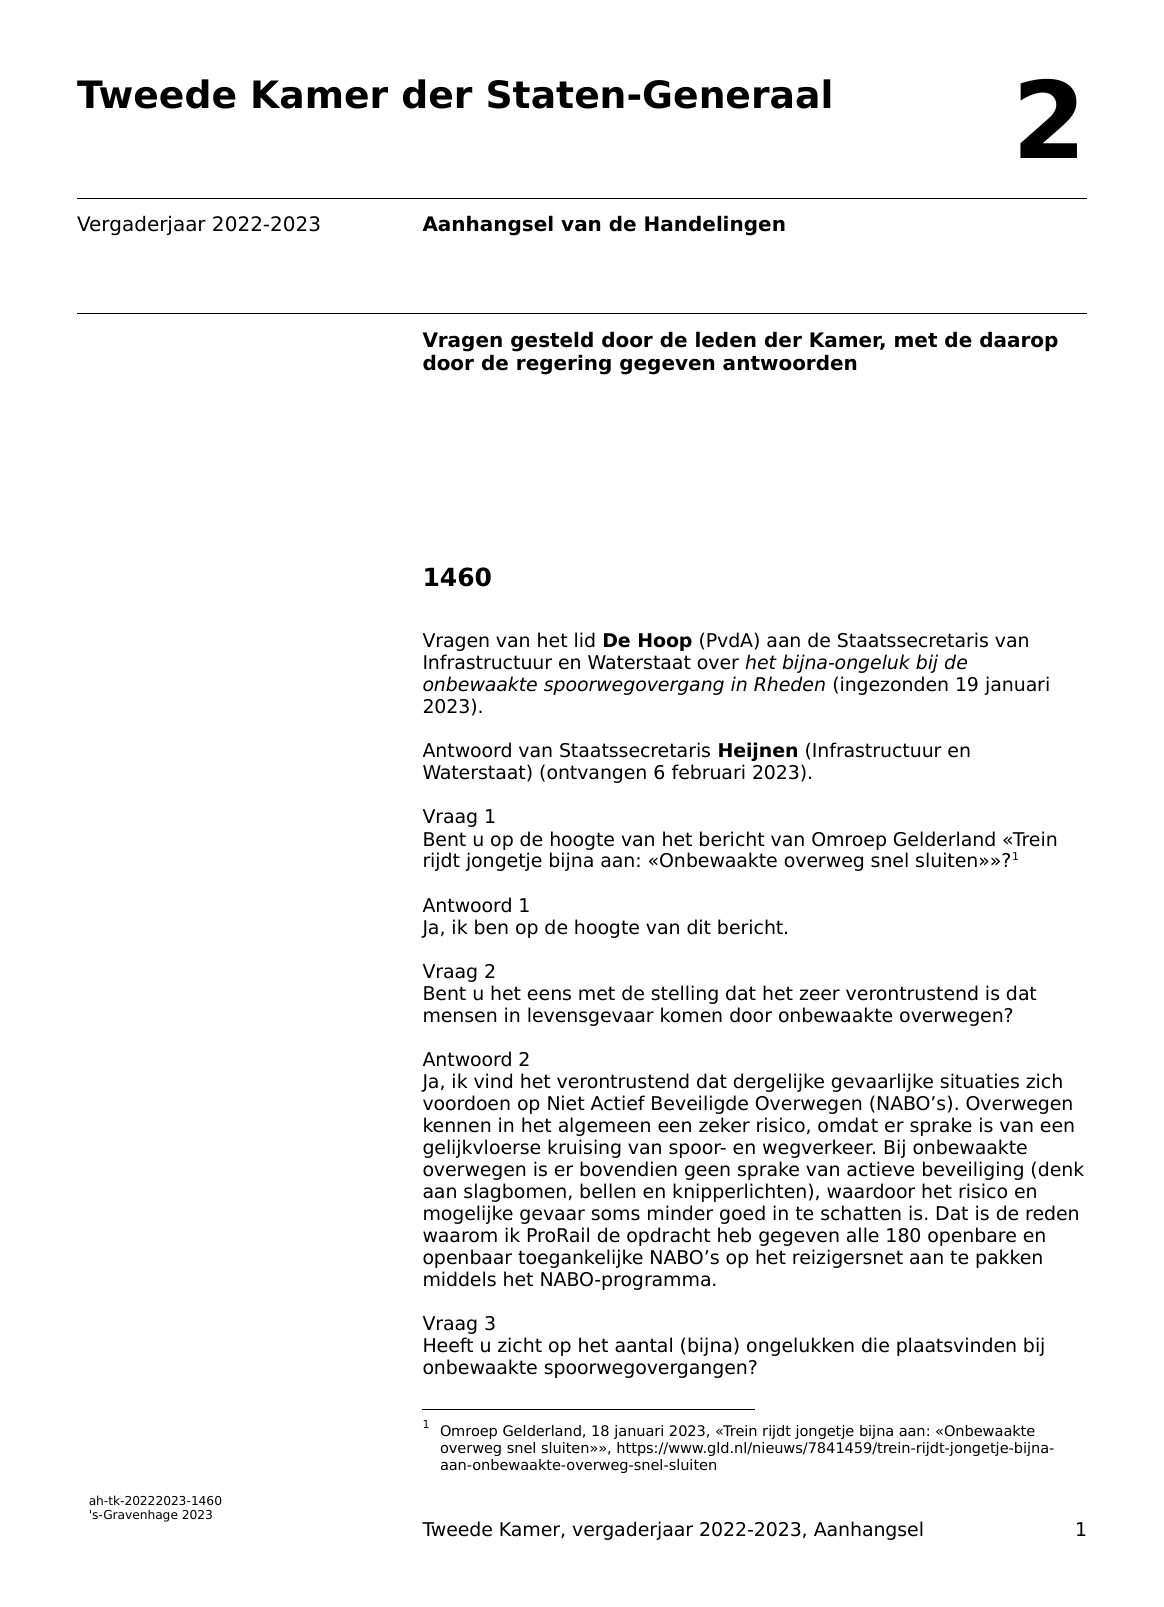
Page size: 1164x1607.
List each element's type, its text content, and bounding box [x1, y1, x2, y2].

table_cell Vergaderjaar 2022-2023 [77, 199, 422, 313]
text Ja, ik ben op de hoogte van dit bericht. [422, 917, 1087, 938]
table_cell Vragen gesteld door de leden der Kamer, met de daarop door de regering gegeven antwoorden [422, 314, 1087, 375]
text Vraag 1 [422, 806, 1087, 828]
text Heeft u zicht op het aantal (bijna) ongelukken die plaatsvinden bij onbewaakte spoorwegovergangen? [422, 1335, 1087, 1379]
text Bent u het eens met de stelling dat het zeer verontrustend is dat mensen in levensgevaar komen door onbewaakte overwegen? [422, 983, 1087, 1027]
text ah-tk-20222023-1460 [88, 1494, 323, 1508]
table_header 2 [886, 59, 1087, 198]
text Ja, ik vind het verontrustend dat dergelijke gevaarlijke situaties zich voordoen op Niet Actief Beveiligde Overwegen (NABO’s). Overwegen kennen in het algemeen een zeker risico, omdat er sprake is van een gelijkvloerse kruising van spoor- en wegverkeer. Bij onbewaakte overwegen is er bovendien geen sprake van actieve beveiliging (denk aan slagbomen, bellen en knipperlichten), waardoor het risico en mogelijke gevaar soms minder goed in te schatten is. Dat is de reden waarom ik ProRail de opdracht heb gegeven alle 180 openbare en openbaar toegankelijke NABO’s op het reizigersnet aan te pakken middels het NABO-programma. [422, 1071, 1087, 1291]
text 1460 [422, 563, 1087, 592]
text Bent u op de hoogte van het bericht van Omroep Gelderland «Trein rijdt jongetje bijna aan: «Onbewaakte overweg snel sluiten»»? [422, 828, 1087, 872]
table_cell [77, 314, 422, 375]
text Antwoord 1 [422, 894, 1087, 917]
text Antwoord 2 [422, 1049, 1087, 1071]
text Omroep Gelderland, 18 januari 2023, «Trein rijdt jongetje bijna aan: «Onbewaakte overweg snel sluiten»», https://www.gld.nl/nieuws/7841459/trein-rijdt-jongetje-bijna-aan-onbewaakte-overweg-snel-sluiten [422, 1418, 1087, 1474]
text Vragen van het lid De Hoop (PvdA) aan de Staatssecretaris van Infrastructuur en Waterstaat over het bijna-ongeluk bij de onbewaakte spoorwegovergang in Rheden (ingezonden 19 januari 2023). [422, 630, 1087, 718]
text Vraag 2 [422, 961, 1087, 983]
table_header Tweede Kamer der Staten-Generaal [77, 59, 886, 198]
text Antwoord van Staatssecretaris Heijnen (Infrastructuur en Waterstaat) (ontvangen 6 februari 2023). [422, 740, 1087, 784]
table_cell Aanhangsel van de Handelingen [422, 199, 1087, 313]
text Vraag 3 [422, 1313, 1087, 1335]
text 's-Gravenhage 2023 [88, 1508, 323, 1522]
